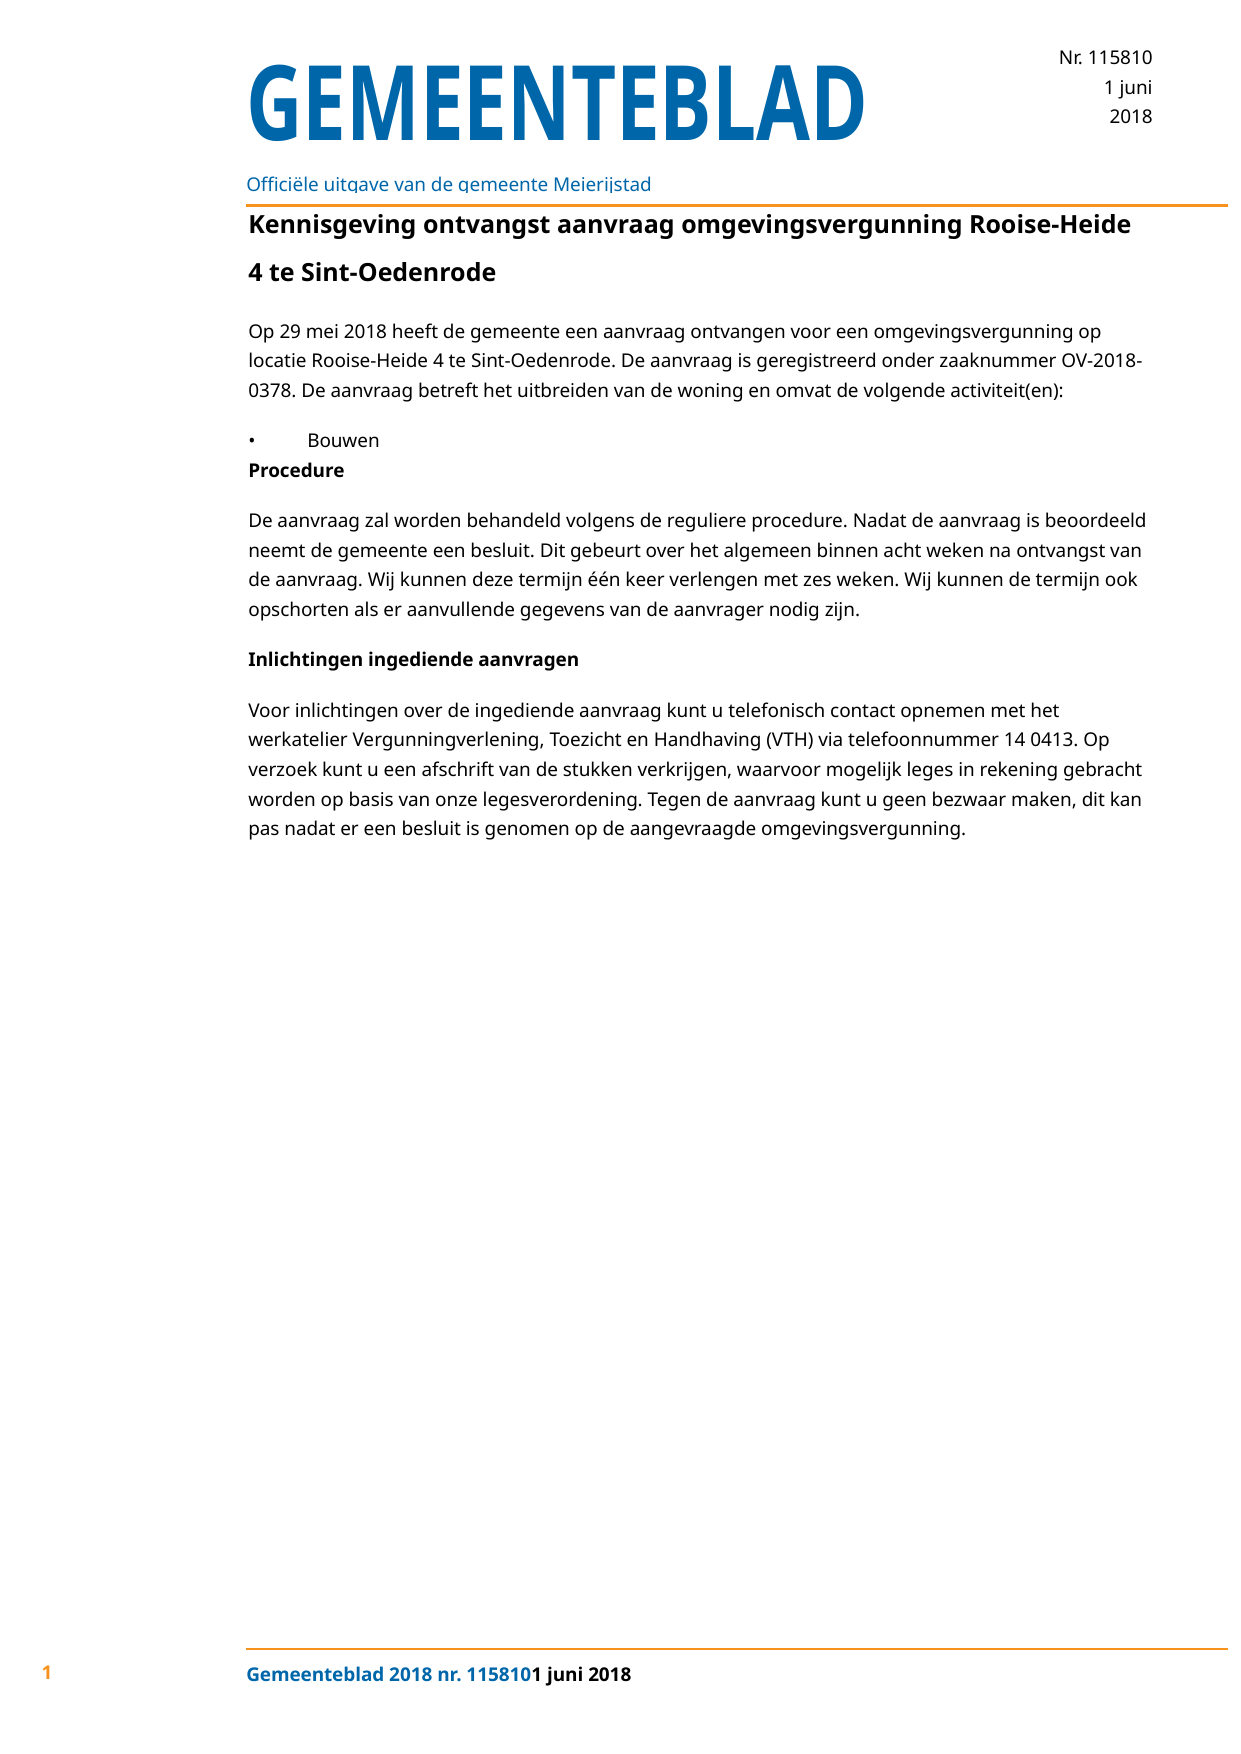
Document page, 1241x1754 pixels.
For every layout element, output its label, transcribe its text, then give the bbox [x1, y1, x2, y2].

list Bouwen [248, 427, 1152, 453]
text Procedure [248, 457, 1152, 483]
text Voor inlichtingen over de ingediende aanvraag kunt u telefonisch contact opnemen met het werkatelier Vergunningverlening, Toezicht en Handhaving (VTH) via telefoonnummer 14 0413. Op verzoek kunt u een afschrift van de stukken verkrijgen, waarvoor mogelijk leges in rekening gebracht worden op basis van onze legesverordening. Tegen de aanvraag kunt u geen bezwaar maken, dit kan pas nadat er een besluit is genomen op de aangevraagde omgevingsvergunning. [248, 697, 1152, 841]
picture [41, 47, 231, 172]
text De aanvraag zal worden behandeld volgens de reguliere procedure. Nadat de aanvraag is beoordeeld neemt de gemeente een besluit. Dit gebeurt over het algemeen binnen acht weken na ontvangst van de aanvraag. Wij kunnen deze termijn één keer verlengen met zes weken. Wij kunnen de termijn ook opschorten als er aanvullende gegevens van de aanvrager nodig zijn. [248, 507, 1152, 622]
text Kennisgeving ontvangst aanvraag omgevingsvergunning Rooise-Heide 4 te Sint-Oedenrode [248, 207, 1152, 288]
text Inlichtingen ingediende aanvragen [248, 647, 1152, 672]
text Op 29 mei 2018 heeft de gemeente een aanvraag ontvangen voor een omgevingsvergunning op locatie Rooise-Heide 4 te Sint-Oedenrode. De aanvraag is geregistreerd onder zaaknummer OV-2018-0378. De aanvraag betreft het uitbreiden van de woning en omvat de volgende activiteit(en): [248, 318, 1152, 403]
